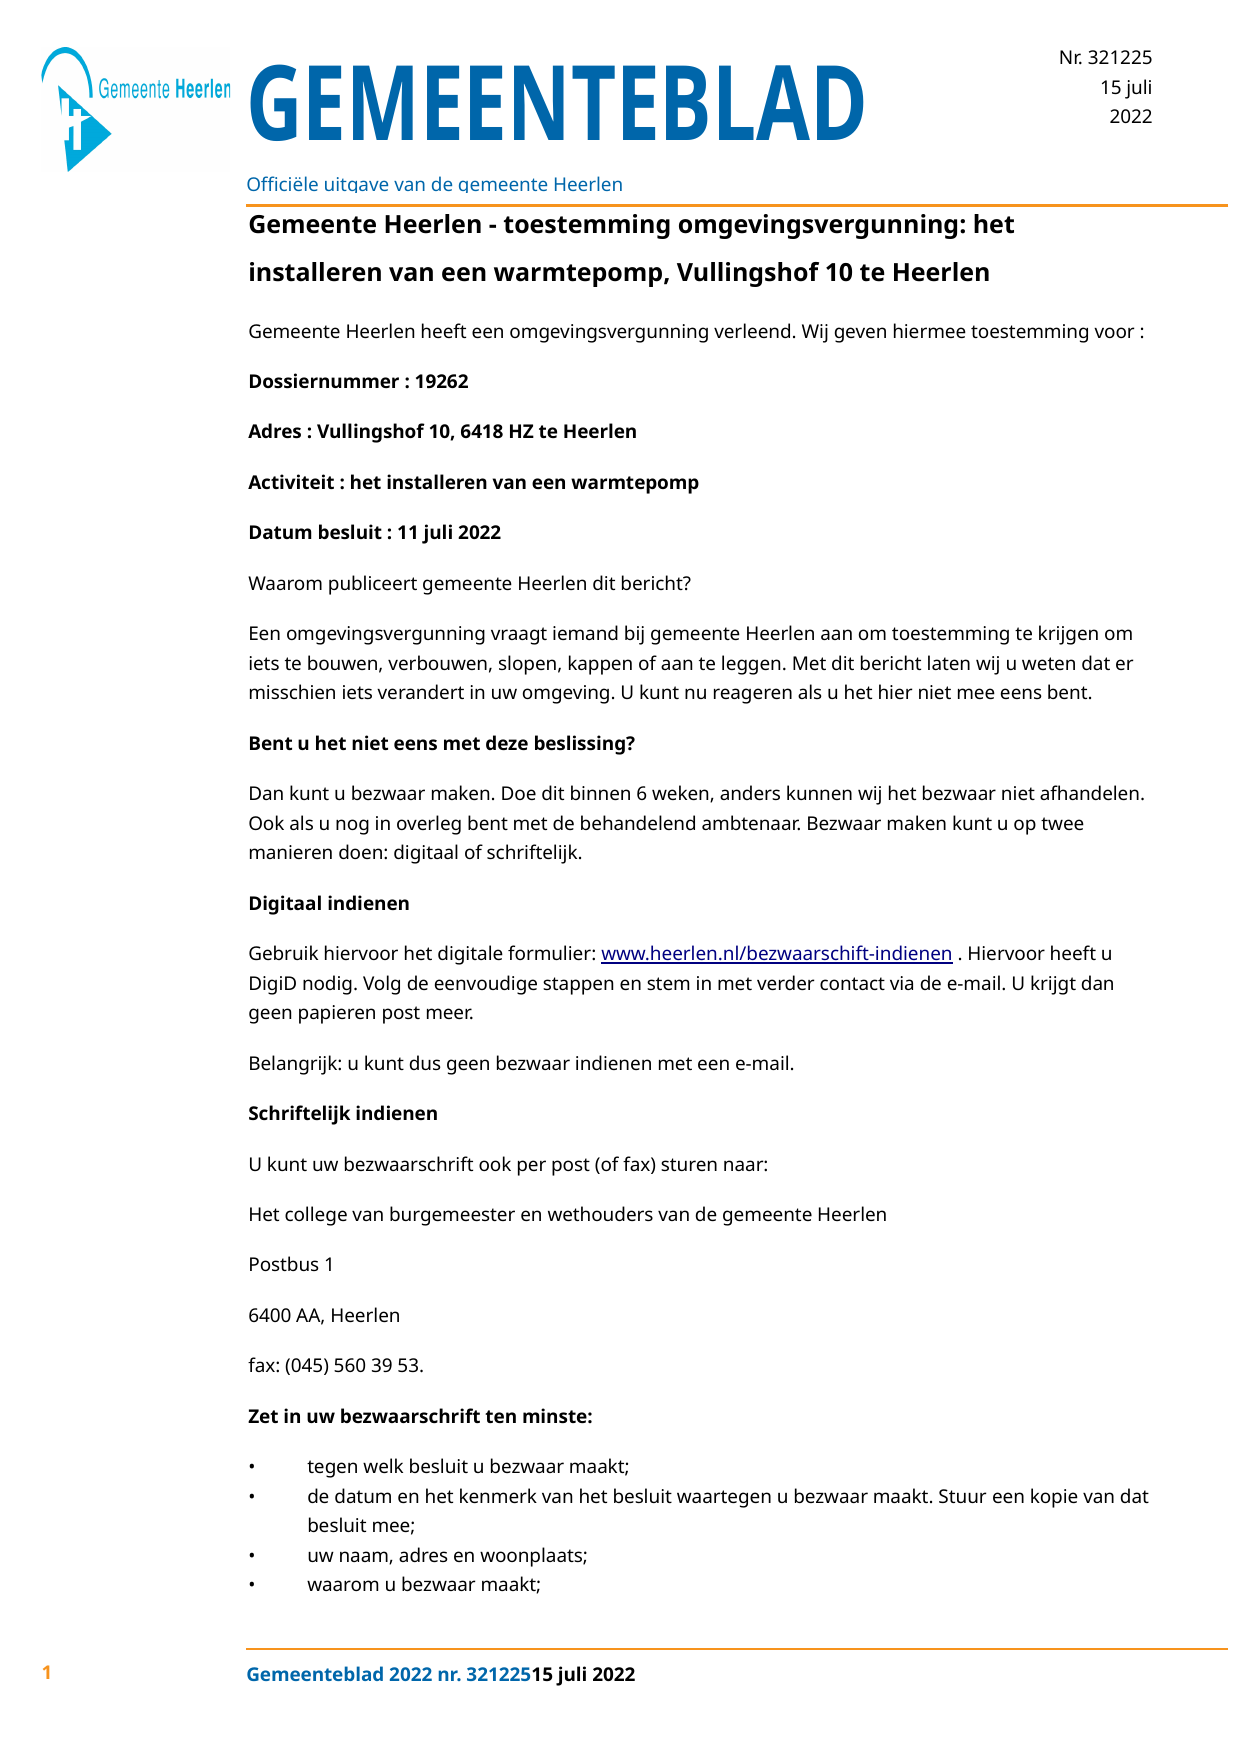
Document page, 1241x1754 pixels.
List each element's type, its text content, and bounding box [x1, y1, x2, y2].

list uw naam, adres en woonplaats; [248, 1542, 1152, 1568]
text Gemeente Heerlen heeft een omgevingsvergunning verleend. Wij geven hiermee toestemming voor : [248, 318, 1152, 344]
text Adres : Vullingshof 10, 6418 HZ te Heerlen [248, 419, 1152, 444]
text Waarom publiceert gemeente Heerlen dit bericht? [248, 570, 1152, 596]
text Het college van burgemeester en wethouders van de gemeente Heerlen [248, 1201, 1152, 1227]
list waarom u bezwaar maakt; [248, 1572, 1152, 1597]
text 6400 AA, Heerlen [248, 1302, 1152, 1328]
text Dossiernummer : 19262 [248, 368, 1152, 394]
text Zet in uw bezwaarschrift ten minste: [248, 1403, 1152, 1429]
text Een omgevingsvergunning vraagt iemand bij gemeente Heerlen aan om toestemming te krijgen om iets te bouwen, verbouwen, slopen, kappen of aan te leggen. Met dit bericht laten wij u weten dat er misschien iets verandert in uw omgeving. U kunt nu reageren als u het hier niet mee eens bent. [248, 620, 1152, 705]
text Gebruik hiervoor het digitale formulier: www.heerlen.nl/bezwaarschift-indienen . Hiervoor heeft u DigiD nodig. Volg de eenvoudige stappen en stem in met verder contact via de e-mail. U krijgt dan geen papieren post meer. [248, 940, 1152, 1025]
text fax: (045) 560 39 53. [248, 1352, 1152, 1378]
text Gemeente Heerlen - toestemming omgevingsvergunning: het installeren van een warmtepomp, Vullingshof 10 te Heerlen [248, 207, 1152, 288]
text Activiteit : het installeren van een warmtepomp [248, 469, 1152, 495]
text U kunt uw bezwaarschrift ook per post (of fax) sturen naar: [248, 1151, 1152, 1177]
text Belangrijk: u kunt dus geen bezwaar indienen met een e-mail. [248, 1050, 1152, 1076]
text Digitaal indienen [248, 890, 1152, 916]
list tegen welk besluit u bezwaar maakt; [248, 1453, 1152, 1479]
text Postbus 1 [248, 1252, 1152, 1277]
text Dan kunt u bezwaar maken. Doe dit binnen 6 weken, anders kunnen wij het bezwaar niet afhandelen. Ook als u nog in overleg bent met de behandelend ambtenaar. Bezwaar maken kunt u op twee manieren doen: digitaal of schriftelijk. [248, 780, 1152, 865]
text Schriftelijk indienen [248, 1100, 1152, 1126]
picture [41, 47, 59, 70]
text Bent u het niet eens met deze beslissing? [248, 730, 1152, 756]
picture [41, 47, 231, 172]
list de datum en het kenmerk van het besluit waartegen u bezwaar maakt. Stuur een kopie van dat besluit mee; [248, 1483, 1152, 1538]
text Datum besluit : 11 juli 2022 [248, 519, 1152, 545]
